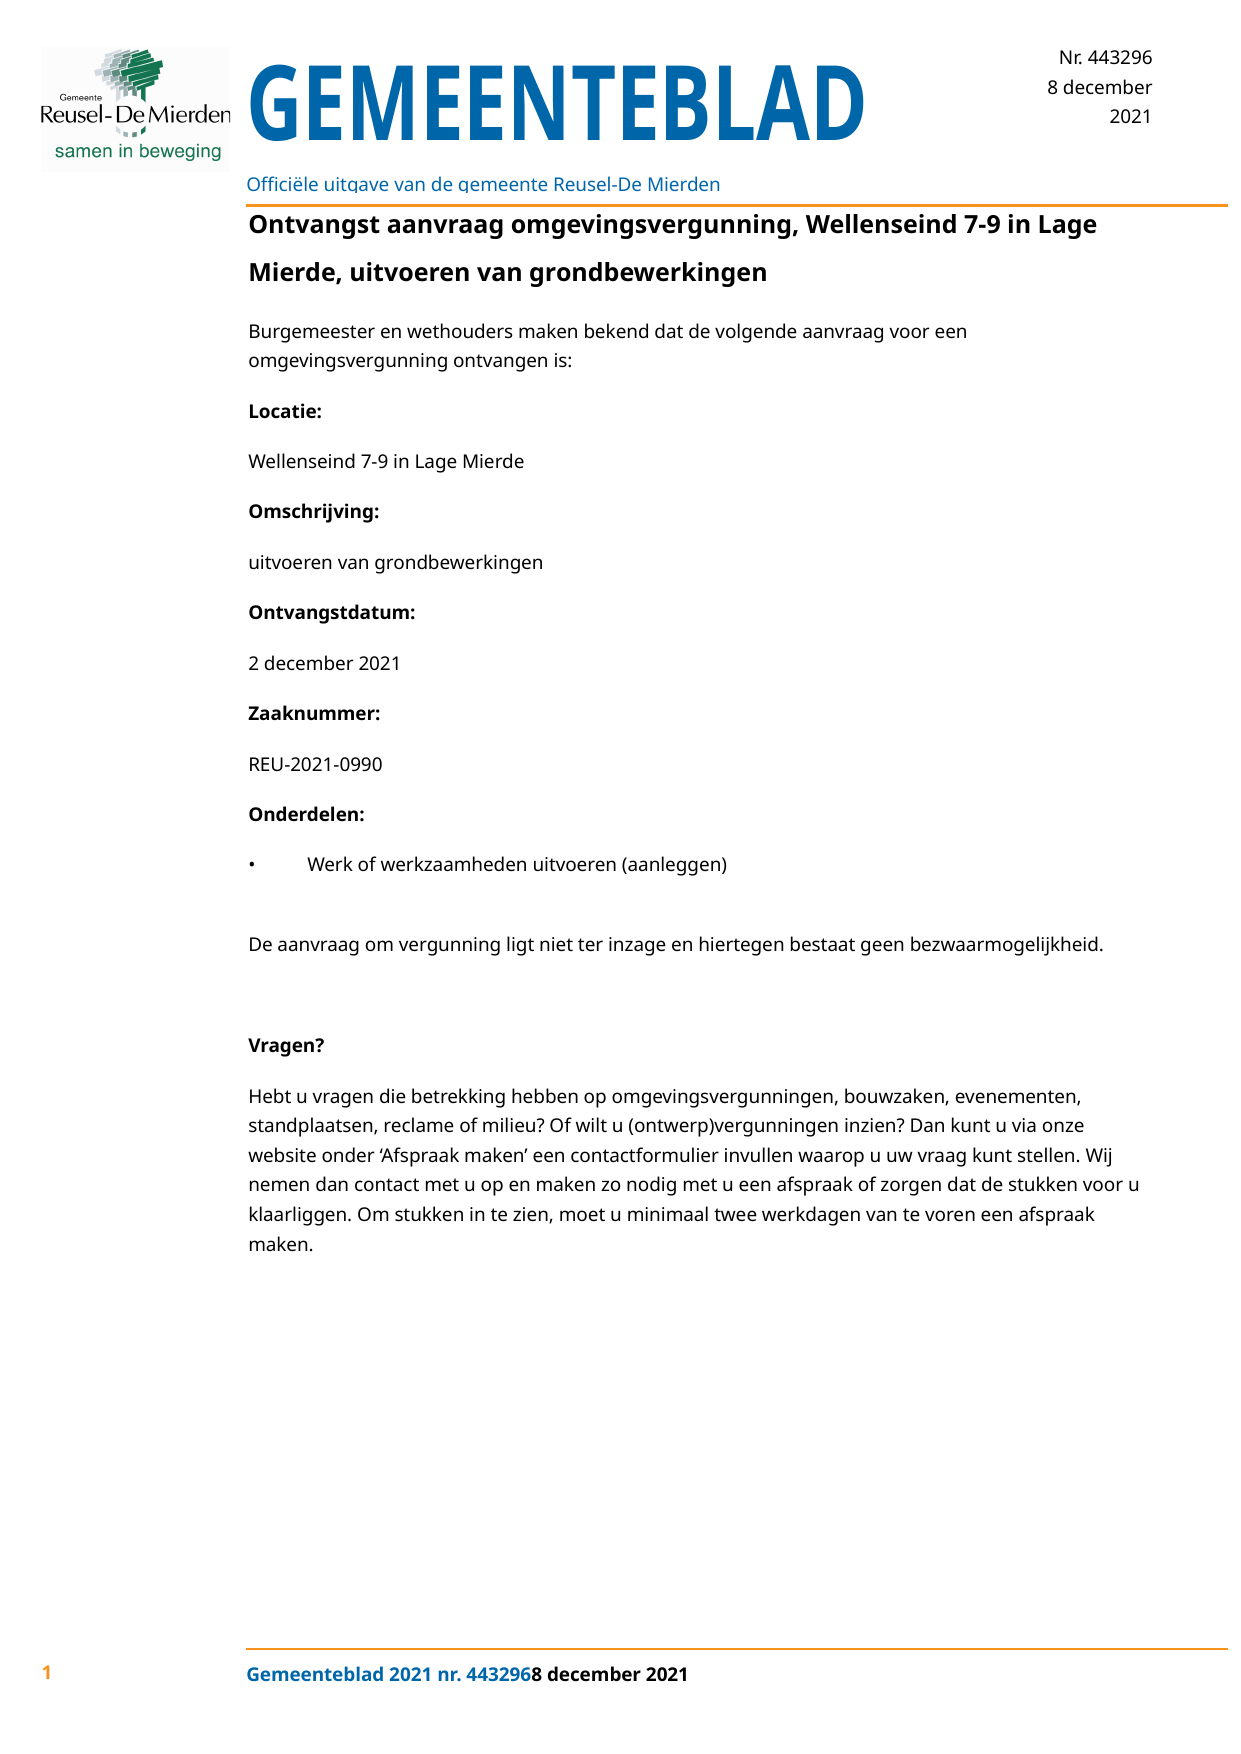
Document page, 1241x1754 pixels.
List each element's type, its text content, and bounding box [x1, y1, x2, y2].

text Ontvangst aanvraag omgevingsvergunning, Wellenseind 7-9 in Lage Mierde, uitvoeren van grondbewerkingen [248, 207, 1152, 288]
text Onderdelen: [248, 801, 1152, 827]
text Burgemeester en wethouders maken bekend dat de volgende aanvraag voor een omgevingsvergunning ontvangen is: [248, 318, 1152, 373]
text uitvoeren van grondbewerkingen [248, 549, 1152, 575]
text 2 december 2021 [248, 650, 1152, 676]
text Ontvangstdatum: [248, 599, 1152, 625]
text REU-2021-0990 [248, 751, 1152, 777]
picture [41, 47, 231, 172]
list Werk of werkzaamheden uitvoeren (aanleggen) [248, 852, 1152, 877]
text Vragen? [248, 1032, 1152, 1058]
text Omschrijving: [248, 499, 1152, 524]
text De aanvraag om vergunning ligt niet ter inzage en hiertegen bestaat geen bezwaarmogelijkheid. [248, 932, 1152, 957]
text Locatie: [248, 398, 1152, 424]
text Zaaknummer: [248, 700, 1152, 726]
text Hebt u vragen die betrekking hebben op omgevingsvergunningen, bouwzaken, evenementen, standplaatsen, reclame of milieu? Of wilt u (ontwerp)vergunningen inzien? Dan kunt u via onze website onder ‘Afspraak maken’ een contactformulier invullen waarop u uw vraag kunt stellen. Wij nemen dan contact met u op en maken zo nodig met u een afspraak of zorgen dat de stukken voor u klaarliggen. Om stukken in te zien, moet u minimaal twee werkdagen van te voren een afspraak maken. [248, 1083, 1152, 1257]
text Wellenseind 7-9 in Lage Mierde [248, 448, 1152, 474]
